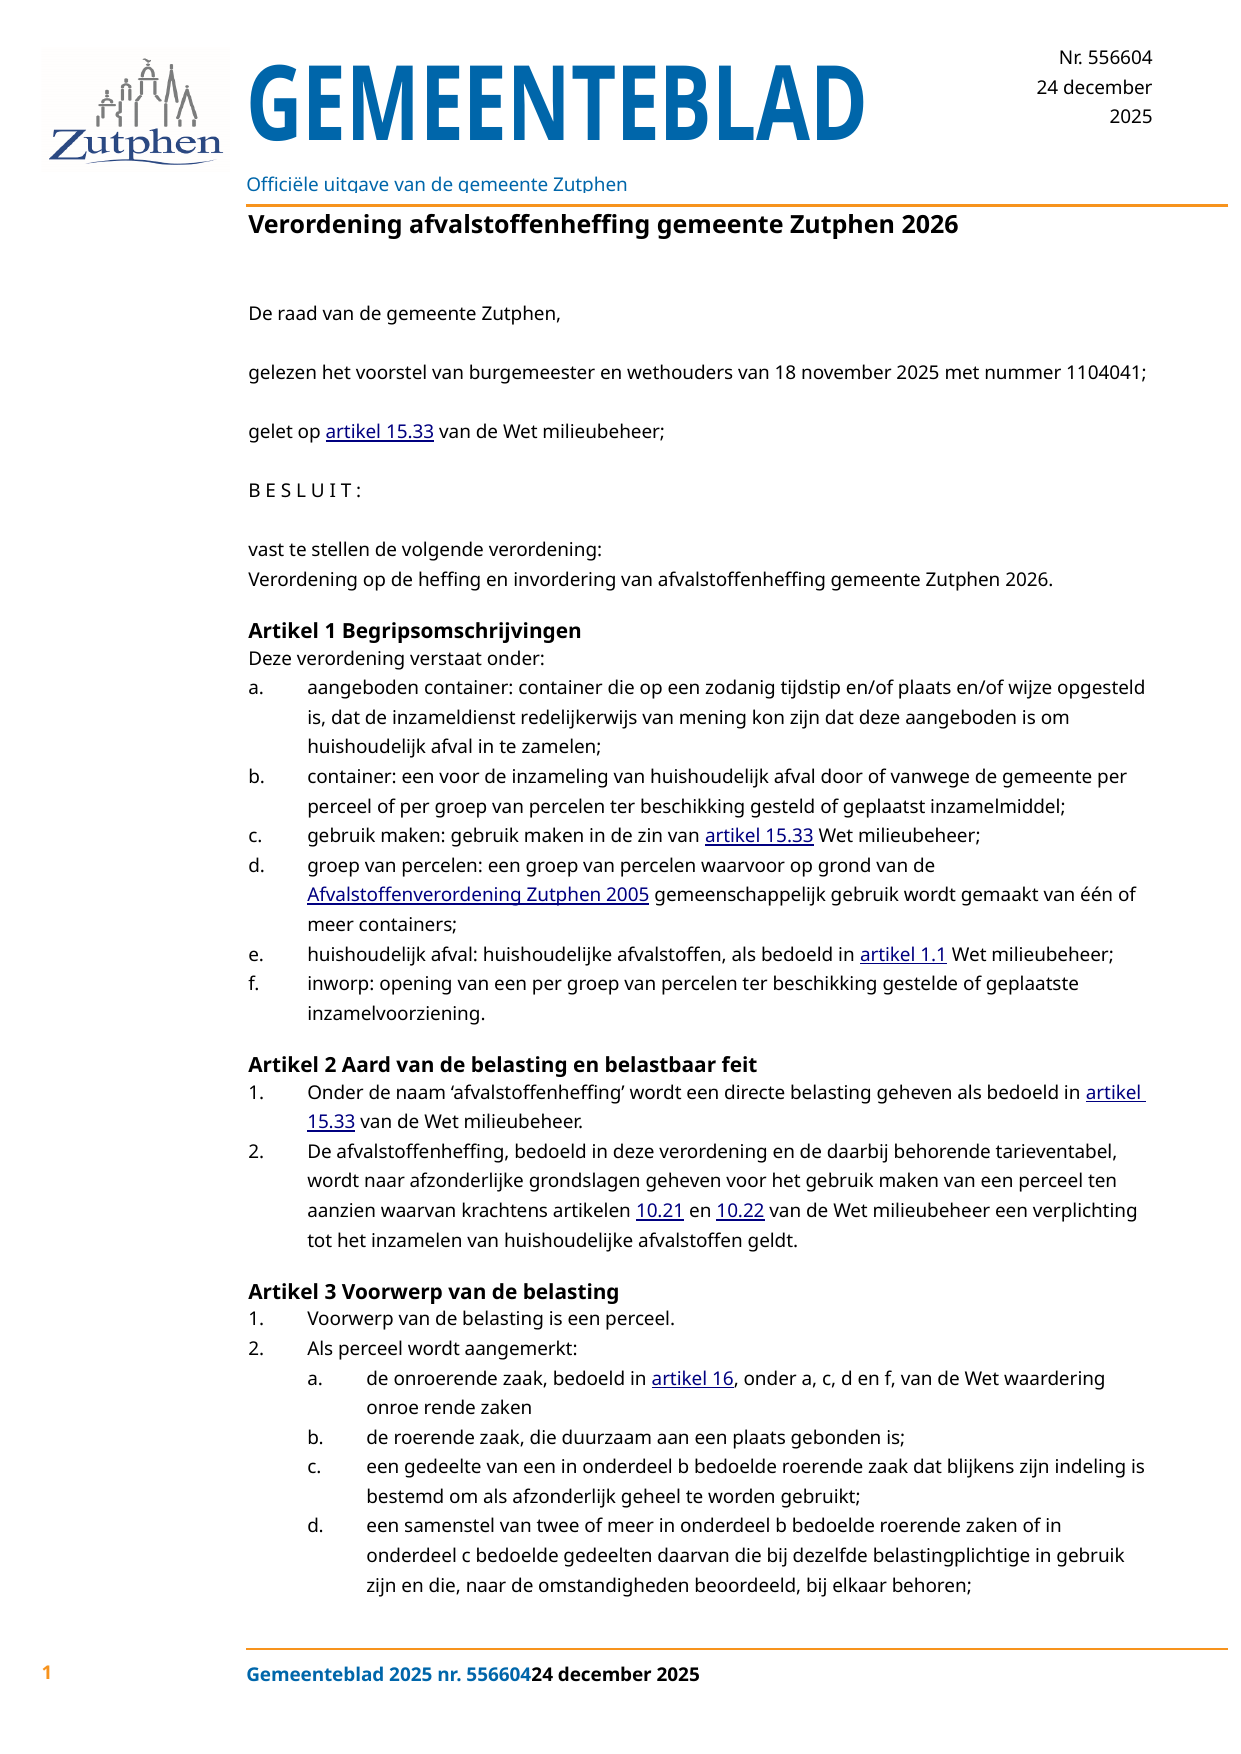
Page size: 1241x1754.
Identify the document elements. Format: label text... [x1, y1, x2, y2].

text vast te stellen de volgende verordening: [248, 537, 1152, 562]
list gebruik maken: gebruik maken in de zin van artikel 15.33 Wet milieubeheer; [248, 822, 1152, 848]
text gelezen het voorstel van burgemeester en wethouders van 18 november 2025 met nummer 1104041; [248, 359, 1152, 385]
list huishoudelijk afval: huishoudelijke afvalstoffen, als bedoeld in artikel 1.1 Wet milieubeheer; [248, 941, 1152, 967]
list aangeboden container: container die op een zodanig tijdstip en/of plaats en/of wijze opgesteld is, dat de inzameldienst redelijkerwijs van mening kon zijn dat deze aangeboden is om huishoudelijk afval in te zamelen; [248, 674, 1152, 759]
list Voorwerp van de belasting is een perceel. [248, 1306, 1152, 1331]
text B E S L U I T : [248, 477, 1152, 503]
text De raad van de gemeente Zutphen, [248, 300, 1152, 326]
picture [41, 47, 231, 172]
list de onroerende zaak, bedoeld in artikel 16, onder a, c, d en f, van de Wet waardering onroe rende zaken [307, 1365, 1152, 1420]
text Verordening op de heffing en invordering van afvalstoffenheffing gemeente Zutphen 2026. [248, 566, 1152, 592]
list groep van percelen: een groep van percelen waarvoor op grond van de Afvalstoffenverordening Zutphen 2005 gemeenschappelijk gebruik wordt gemaakt van één of meer containers; [248, 852, 1152, 937]
list De afvalstoffenheffing, bedoeld in deze verordening en de daarbij behorende tarieventabel, wordt naar afzonderlijke grondslagen geheven voor het gebruik maken van een perceel ten aanzien waarvan krachtens artikelen 10.21 en 10.22 van de Wet milieubeheer een verplichting tot het inzamelen van huishoudelijke afvalstoffen geldt. [248, 1138, 1152, 1252]
text gelet op artikel 15.33 van de Wet milieubeheer; [248, 418, 1152, 444]
text Artikel 1 Begripsomschrijvingen [248, 617, 1152, 645]
text Artikel 2 Aard van de belasting en belastbaar feit [248, 1050, 1152, 1079]
list de roerende zaak, die duurzaam aan een plaats gebonden is; [307, 1424, 1152, 1450]
list Als perceel wordt aangemerkt: [248, 1335, 1152, 1361]
list container: een voor de inzameling van huishoudelijk afval door of vanwege de gemeente per perceel of per groep van percelen ter beschikking gesteld of geplaatst inzamelmiddel; [248, 763, 1152, 819]
list Onder de naam ‘afvalstoffenheffing’ wordt een directe belasting geheven als bedoeld in artikel 15.33 van de Wet milieubeheer. [248, 1079, 1152, 1134]
text Deze verordening verstaat onder: [248, 645, 1152, 671]
list een gedeelte van een in onderdeel b bedoelde roerende zaak dat blijkens zijn indeling is bestemd om als afzonderlijk geheel te worden gebruikt; [307, 1453, 1152, 1509]
text Artikel 3 Voorwerp van de belasting [248, 1277, 1152, 1306]
list een samenstel van twee of meer in onderdeel b bedoelde roerende zaken of in onderdeel c bedoelde gedeelten daarvan die bij dezelfde belastingplichtige in gebruik zijn en die, naar de omstandigheden beoordeeld, bij elkaar behoren; [307, 1513, 1152, 1598]
text Verordening afvalstoffenheffing gemeente Zutphen 2026 [248, 207, 1152, 241]
list inworp: opening van een per groep van percelen ter beschikking gestelde of geplaatste inzamelvoorziening. [248, 970, 1152, 1026]
